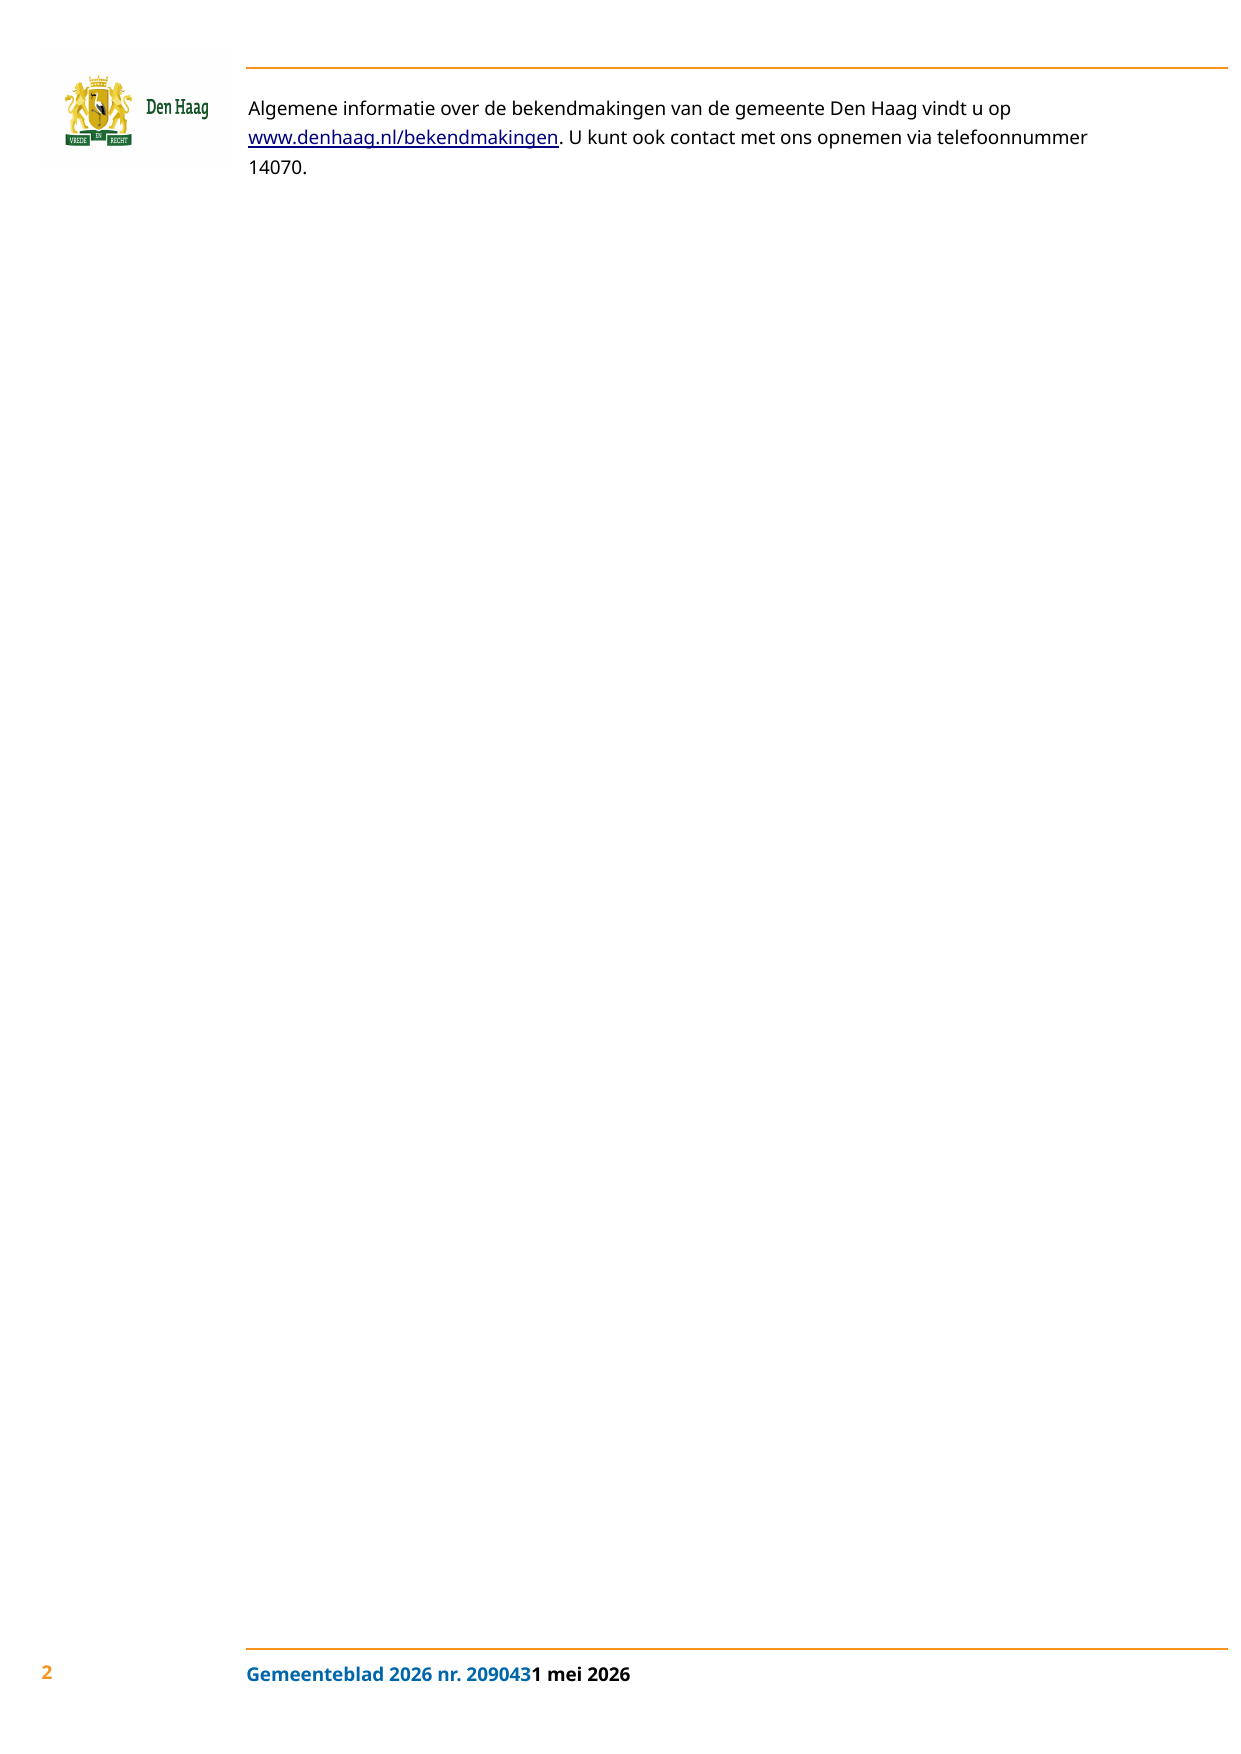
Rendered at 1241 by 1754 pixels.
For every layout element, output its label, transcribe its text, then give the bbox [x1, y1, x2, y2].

text Algemene informatie over de bekendmakingen van de gemeente Den Haag vindt u op www.denhaag.nl/bekendmakingen. U kunt ook contact met ons opnemen via telefoonnummer 14070. [248, 95, 1152, 180]
picture [41, 47, 231, 172]
